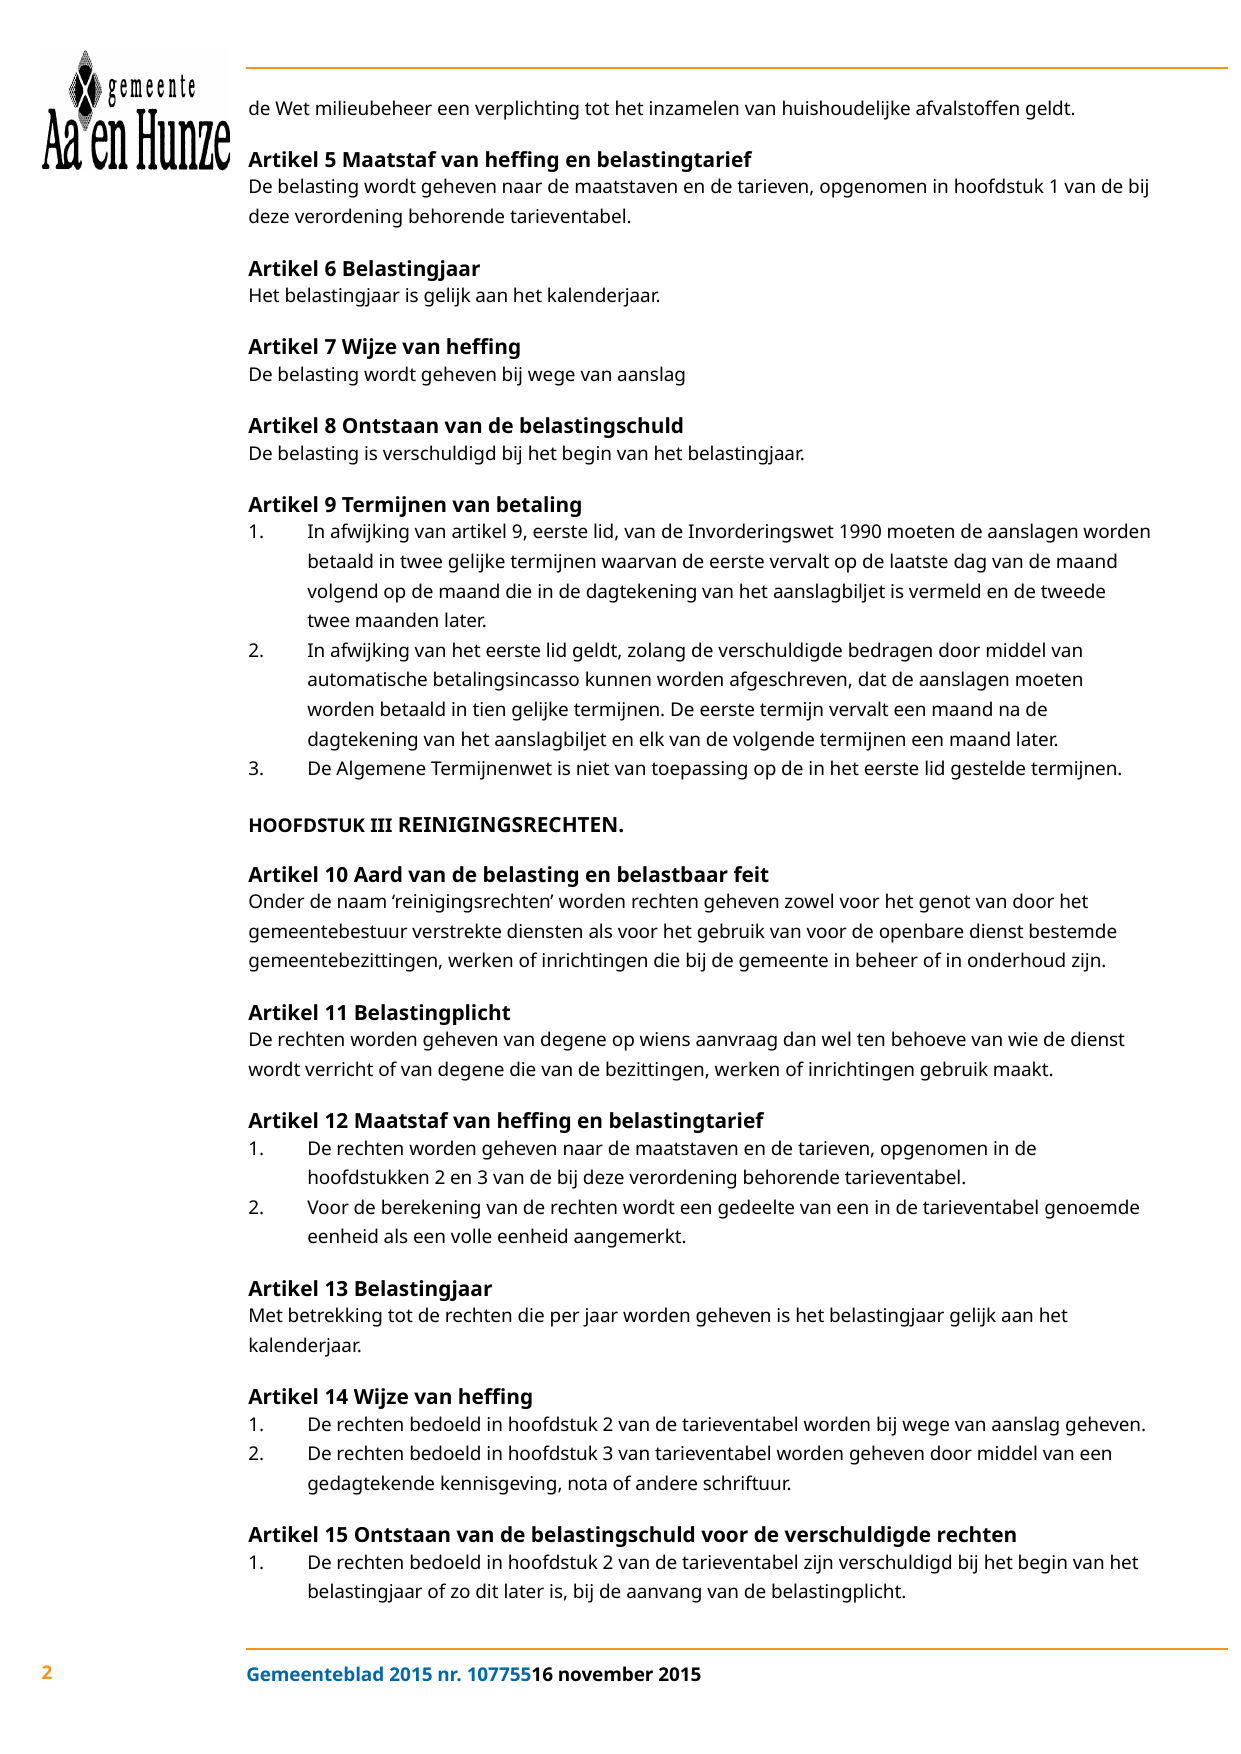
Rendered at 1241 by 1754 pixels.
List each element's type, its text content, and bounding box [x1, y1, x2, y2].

text Artikel 14 Wijze van heffing [248, 1382, 1152, 1411]
list De rechten bedoeld in hoofdstuk 3 van tarieventabel worden geheven door middel van een gedagtekende kennisgeving, nota of andere schriftuur. [248, 1440, 1152, 1496]
text De belasting wordt geheven naar de maatstaven en de tarieven, opgenomen in hoofdstuk 1 van de bij deze verordening behorende tarieventabel. [248, 174, 1152, 229]
text Onder de naam ‘reinigingsrechten’ worden rechten geheven zowel voor het genot van door het gemeentebestuur verstrekte diensten als voor het gebruik van voor de openbare dienst bestemde gemeentebezittingen, werken of inrichtingen die bij de gemeente in beheer of in onderhoud zijn. [248, 888, 1152, 973]
list Voor de berekening van de rechten wordt een gedeelte van een in de tarieventabel genoemde eenheid als een volle eenheid aangemerkt. [248, 1194, 1152, 1249]
text Artikel 6 Belastingjaar [248, 254, 1152, 282]
list De rechten worden geheven naar de maatstaven en de tarieven, opgenomen in de hoofdstukken 2 en 3 van de bij deze verordening behorende tarieventabel. [248, 1135, 1152, 1190]
text Artikel 5 Maatstaf van heffing en belastingtarief [248, 145, 1152, 174]
text De belasting wordt geheven bij wege van aanslag [248, 361, 1152, 387]
picture [41, 47, 231, 172]
list De rechten bedoeld in hoofdstuk 2 van de tarieventabel worden bij wege van aanslag geheven. [248, 1411, 1152, 1437]
text De belasting is verschuldigd bij het begin van het belastingjaar. [248, 440, 1152, 466]
text Artikel 7 Wijze van heffing [248, 332, 1152, 361]
list In afwijking van het eerste lid geldt, zolang de verschuldigde bedragen door middel van automatische betalingsincasso kunnen worden afgeschreven, dat de aanslagen moeten worden betaald in tien gelijke termijnen. De eerste termijn vervalt een maand na de dagtekening van het aanslagbiljet en elk van de volgende termijnen een maand later. [248, 637, 1152, 751]
text Artikel 9 Termijnen van betaling [248, 490, 1152, 519]
text HOOFDSTUK III REINIGINGSRECHTEN. [248, 811, 1152, 839]
text Artikel 8 Ontstaan van de belastingschuld [248, 411, 1152, 440]
text Artikel 15 Ontstaan van de belastingschuld voor de verschuldigde rechten [248, 1520, 1152, 1549]
text Het belastingjaar is gelijk aan het kalenderjaar. [248, 282, 1152, 308]
list De rechten bedoeld in hoofdstuk 2 van de tarieventabel zijn verschuldigd bij het begin van het belastingjaar of zo dit later is, bij de aanvang van de belastingplicht. [248, 1549, 1152, 1604]
text De rechten worden geheven van degene op wiens aanvraag dan wel ten behoeve van wie de dienst wordt verricht of van degene die van de bezittingen, werken of inrichtingen gebruik maakt. [248, 1026, 1152, 1082]
text Artikel 13 Belastingjaar [248, 1274, 1152, 1302]
list De Algemene Termijnenwet is niet van toepassing op de in het eerste lid gestelde termijnen. [248, 755, 1152, 781]
text de Wet milieubeheer een verplichting tot het inzamelen van huishoudelijke afvalstoffen geldt. [248, 95, 1152, 121]
list In afwijking van artikel 9, eerste lid, van de Invorderingswet 1990 moeten de aanslagen worden betaald in twee gelijke termijnen waarvan de eerste vervalt op de laatste dag van de maand volgend op de maand die in de dagtekening van het aanslagbiljet is vermeld en de tweede twee maanden later. [248, 519, 1152, 633]
text Artikel 11 Belastingplicht [248, 998, 1152, 1026]
text Artikel 10 Aard van de belasting en belastbaar feit [248, 860, 1152, 888]
text Artikel 12 Maatstaf van heffing en belastingtarief [248, 1106, 1152, 1135]
text Met betrekking tot de rechten die per jaar worden geheven is het belastingjaar gelijk aan het kalenderjaar. [248, 1302, 1152, 1358]
